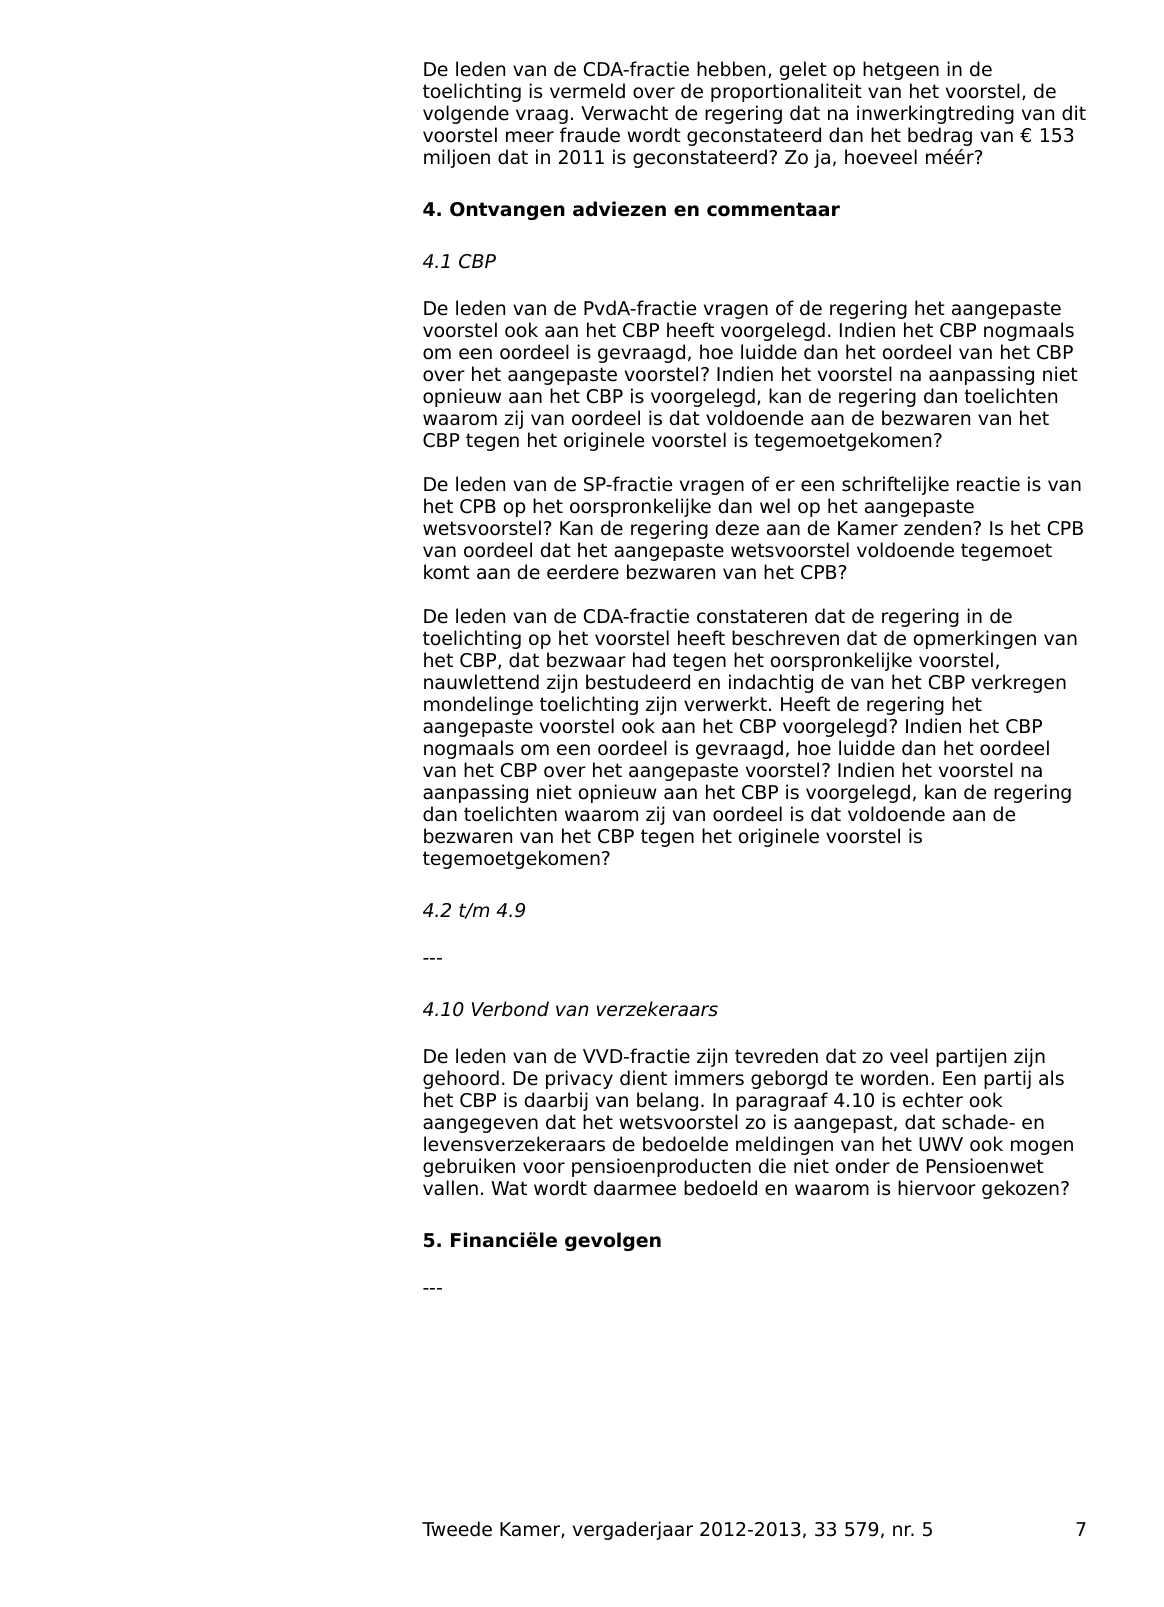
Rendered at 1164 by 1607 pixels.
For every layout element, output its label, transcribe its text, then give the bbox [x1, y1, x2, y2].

text --- [422, 947, 1087, 969]
text De leden van de CDA-fractie hebben, gelet op hetgeen in de toelichting is vermeld over de proportionaliteit van het voorstel, de volgende vraag. Verwacht de regering dat na inwerkingtreding van dit voorstel meer fraude wordt geconstateerd dan het bedrag van € 153 miljoen dat in 2011 is geconstateerd? Zo ja, hoeveel méér? [422, 59, 1087, 169]
text De leden van de CDA-fractie constateren dat de regering in de toelichting op het voorstel heeft beschreven dat de opmerkingen van het CBP, dat bezwaar had tegen het oorspronkelijke voorstel, nauwlettend zijn bestudeerd en indachtig de van het CBP verkregen mondelinge toelichting zijn verwerkt. Heeft de regering het aangepaste voorstel ook aan het CBP voorgelegd? Indien het CBP nogmaals om een oordeel is gevraagd, hoe luidde dan het oordeel van het CBP over het aangepaste voorstel? Indien het voorstel na aanpassing niet opnieuw aan het CBP is voorgelegd, kan de regering dan toelichten waarom zij van oordeel is dat voldoende aan de bezwaren van het CBP tegen het originele voorstel is tegemoetgekomen? [422, 606, 1087, 870]
subtitle 4.1 CBP [422, 251, 1087, 273]
subtitle 4.2 t/m 4.9 [422, 900, 1087, 922]
subtitle 4. Ontvangen adviezen en commentaar [422, 199, 1087, 221]
subtitle 5. Financiële gevolgen [422, 1229, 1087, 1252]
text De leden van de PvdA-fractie vragen of de regering het aangepaste voorstel ook aan het CBP heeft voorgelegd. Indien het CBP nogmaals om een oordeel is gevraagd, hoe luidde dan het oordeel van het CBP over het aangepaste voorstel? Indien het voorstel na aanpassing niet opnieuw aan het CBP is voorgelegd, kan de regering dan toelichten waarom zij van oordeel is dat voldoende aan de bezwaren van het CBP tegen het originele voorstel is tegemoetgekomen? [422, 298, 1087, 452]
text --- [422, 1277, 1087, 1298]
text De leden van de VVD-fractie zijn tevreden dat zo veel partijen zijn gehoord. De privacy dient immers geborgd te worden. Een partij als het CBP is daarbij van belang. In paragraaf 4.10 is echter ook aangegeven dat het wetsvoorstel zo is aangepast, dat schade- en levensverzekeraars de bedoelde meldingen van het UWV ook mogen gebruiken voor pensioenproducten die niet onder de Pensioenwet vallen. Wat wordt daarmee bedoeld en waarom is hiervoor gekozen? [422, 1046, 1087, 1199]
subtitle 4.10 Verbond van verzekeraars [422, 999, 1087, 1021]
text De leden van de SP-fractie vragen of er een schriftelijke reactie is van het CPB op het oorspronkelijke dan wel op het aangepaste wetsvoorstel? Kan de regering deze aan de Kamer zenden? Is het CPB van oordeel dat het aangepaste wetsvoorstel voldoende tegemoet komt aan de eerdere bezwaren van het CPB? [422, 474, 1087, 584]
